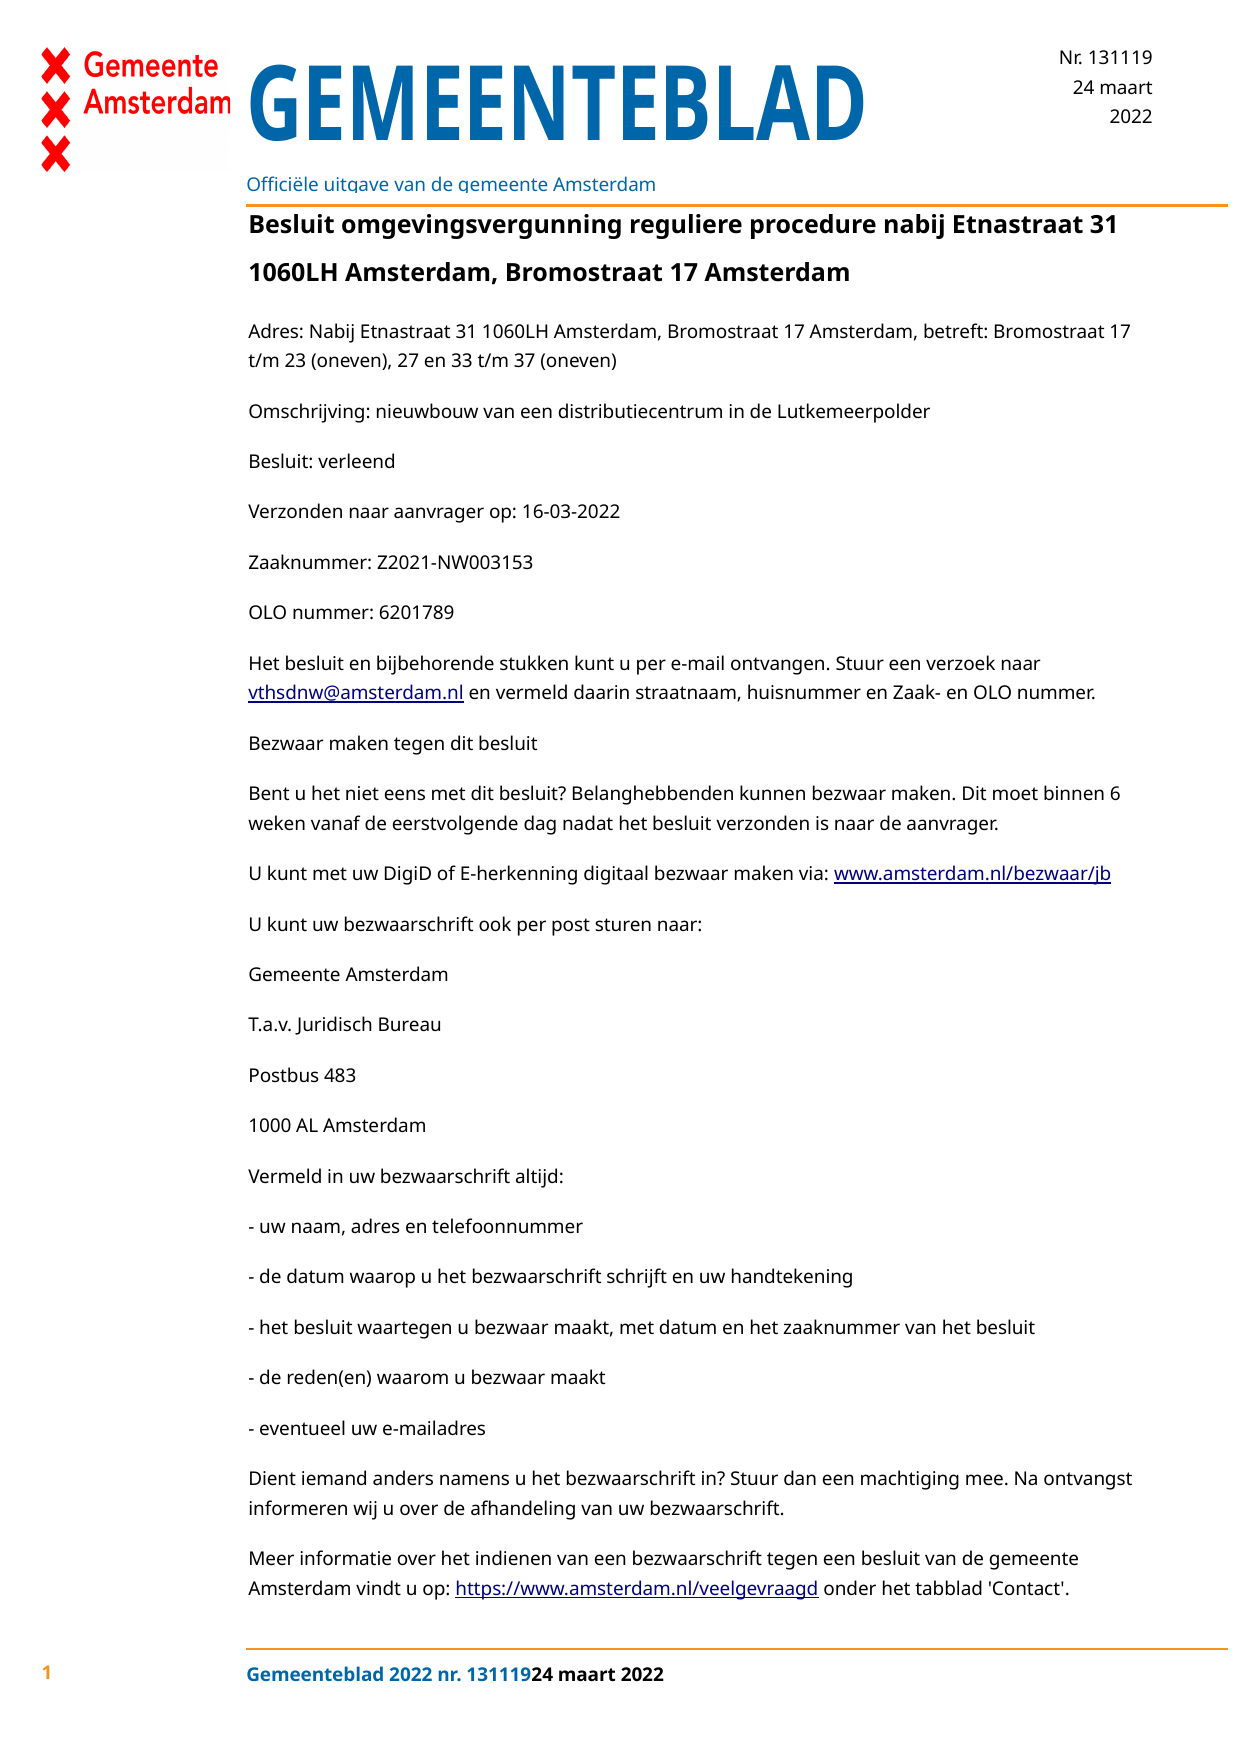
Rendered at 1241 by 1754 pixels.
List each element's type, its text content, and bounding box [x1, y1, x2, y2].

text Zaaknummer: Z2021-NW003153 [248, 549, 1152, 575]
text Omschrijving: nieuwbouw van een distributiecentrum in de Lutkemeerpolder [248, 398, 1152, 424]
text Vermeld in uw bezwaarschrift altijd: [248, 1163, 1152, 1189]
picture [41, 47, 231, 172]
text Bezwaar maken tegen dit besluit [248, 730, 1152, 756]
text - het besluit waartegen u bezwaar maakt, met datum en het zaaknummer van het besluit [248, 1314, 1152, 1340]
text - uw naam, adres en telefoonnummer [248, 1213, 1152, 1239]
text Gemeente Amsterdam [248, 961, 1152, 987]
text - eventueel uw e-mailadres [248, 1415, 1152, 1441]
text Het besluit en bijbehorende stukken kunt u per e-mail ontvangen. Stuur een verzoek naar vthsdnw@amsterdam.nl en vermeld daarin straatnaam, huisnummer en Zaak- en OLO nummer. [248, 650, 1152, 705]
text OLO nummer: 6201789 [248, 599, 1152, 625]
text - de reden(en) waarom u bezwaar maakt [248, 1364, 1152, 1390]
text Verzonden naar aanvrager op: 16-03-2022 [248, 499, 1152, 524]
text U kunt uw bezwaarschrift ook per post sturen naar: [248, 911, 1152, 937]
text Bent u het niet eens met dit besluit? Belanghebbenden kunnen bezwaar maken. Dit moet binnen 6 weken vanaf de eerstvolgende dag nadat het besluit verzonden is naar de aanvrager. [248, 780, 1152, 836]
text Besluit omgevingsvergunning reguliere procedure nabij Etnastraat 31 1060LH Amsterdam, Bromostraat 17 Amsterdam [248, 207, 1152, 288]
text Postbus 483 [248, 1062, 1152, 1088]
text 1000 AL Amsterdam [248, 1112, 1152, 1138]
text T.a.v. Juridisch Bureau [248, 1012, 1152, 1037]
text Adres: Nabij Etnastraat 31 1060LH Amsterdam, Bromostraat 17 Amsterdam, betreft: Bromostraat 17 t/m 23 (oneven), 27 en 33 t/m 37 (oneven) [248, 318, 1152, 373]
text Dient iemand anders namens u het bezwaarschrift in? Stuur dan een machtiging mee. Na ontvangst informeren wij u over de afhandeling van uw bezwaarschrift. [248, 1465, 1152, 1521]
text - de datum waarop u het bezwaarschrift schrijft en uw handtekening [248, 1264, 1152, 1289]
text Meer informatie over het indienen van een bezwaarschrift tegen een besluit van de gemeente Amsterdam vindt u op: https://www.amsterdam.nl/veelgevraagd onder het tabblad 'Contact'. [248, 1545, 1152, 1601]
text Besluit: verleend [248, 448, 1152, 474]
text U kunt met uw DigiD of E-herkenning digitaal bezwaar maken via: www.amsterdam.nl/bezwaar/jb [248, 860, 1152, 886]
